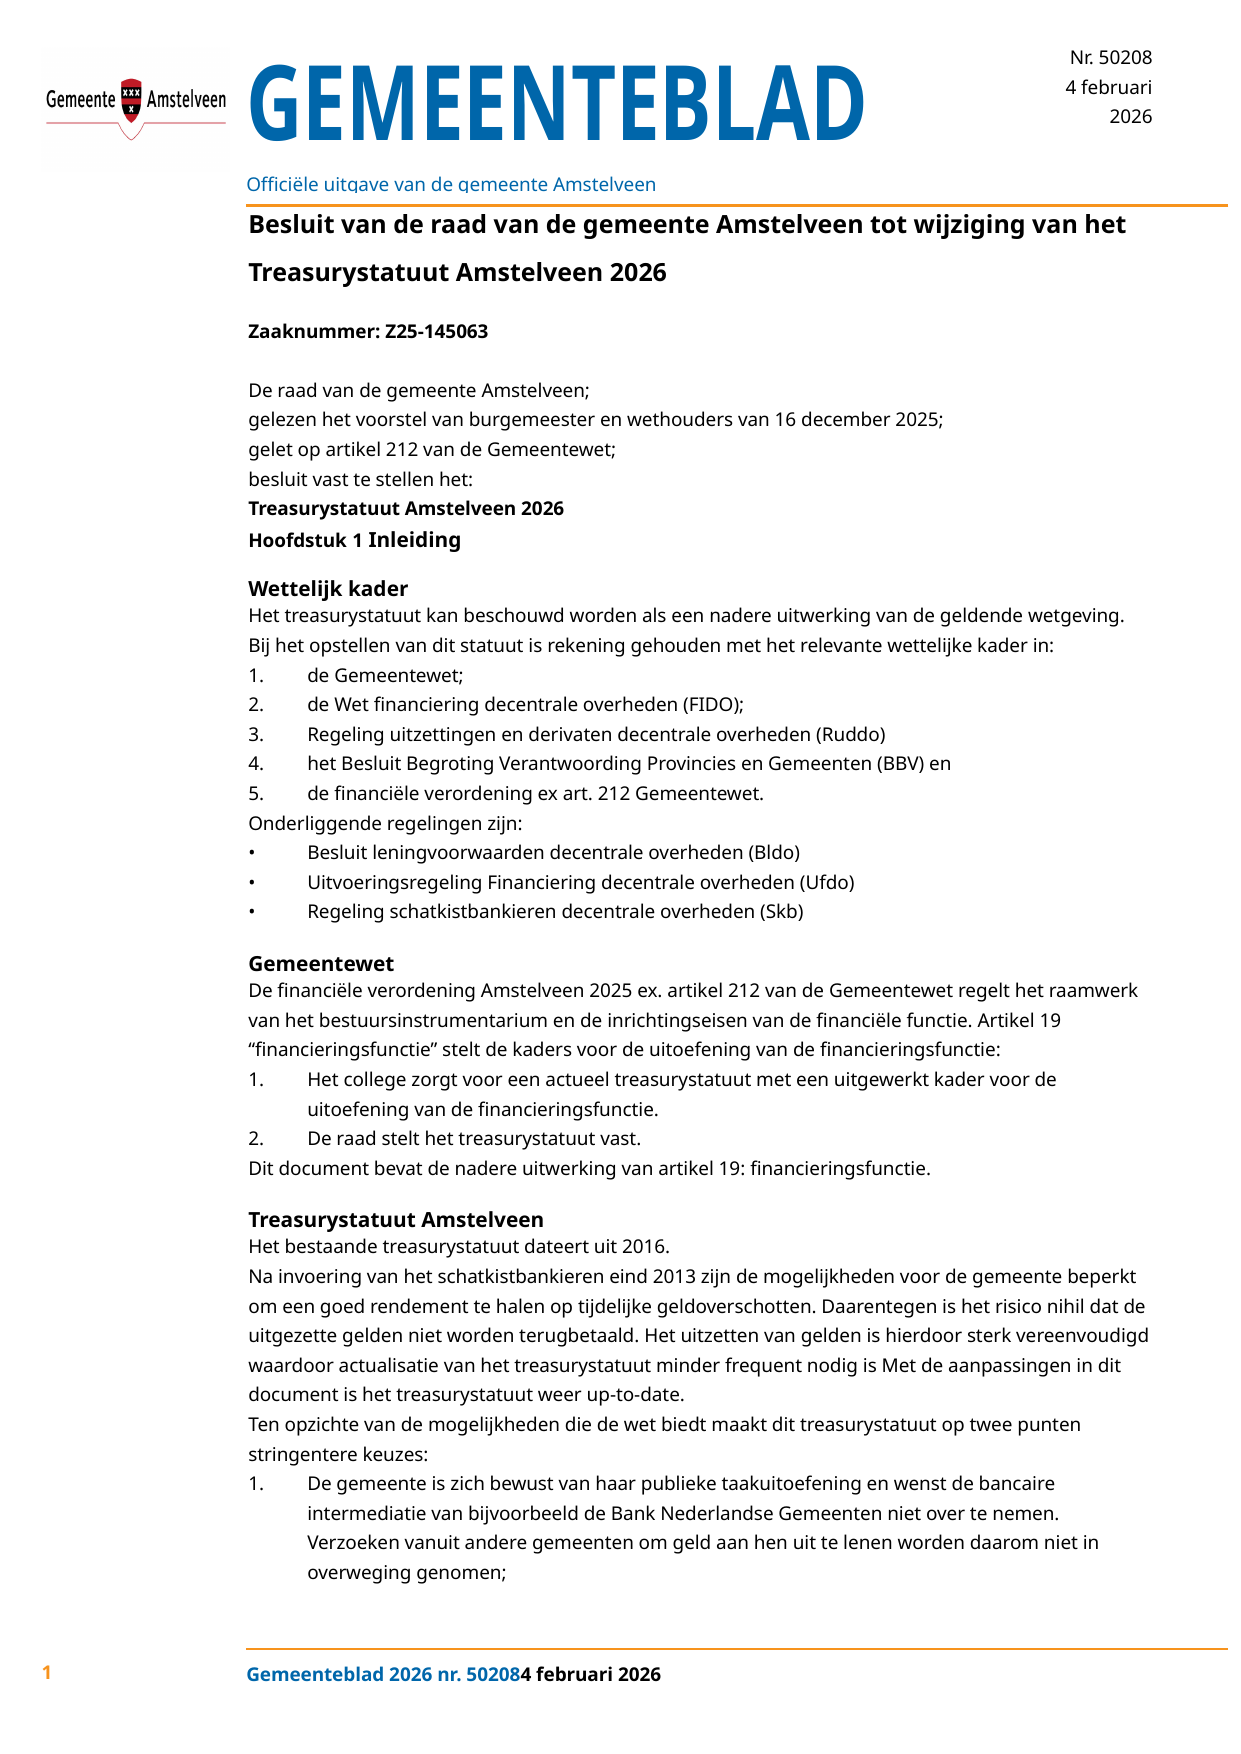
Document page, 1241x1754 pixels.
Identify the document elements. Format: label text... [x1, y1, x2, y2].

text Treasurystatuut Amstelveen [248, 1205, 1152, 1234]
list Regeling schatkistbankieren decentrale overheden (Skb) [248, 898, 1152, 924]
text Het bestaande treasurystatuut dateert uit 2016. [248, 1234, 1152, 1259]
text Besluit van de raad van de gemeente Amstelveen tot wijziging van het Treasurystatuut Amstelveen 2026 [248, 207, 1152, 288]
list Regeling uitzettingen en derivaten decentrale overheden (Ruddo) [248, 721, 1152, 747]
text Het treasurystatuut kan beschouwd worden als een nadere uitwerking van de geldende wetgeving. Bij het opstellen van dit statuut is rekening gehouden met het relevante wettelijke kader in: [248, 603, 1152, 658]
text gelezen het voorstel van burgemeester en wethouders van 16 december 2025; [248, 407, 1152, 432]
text Gemeentewet [248, 949, 1152, 977]
text Wettelijk kader [248, 574, 1152, 603]
list het Besluit Begroting Verantwoording Provincies en Gemeenten (BBV) en [248, 751, 1152, 776]
text Na invoering van het schatkistbankieren eind 2013 zijn de mogelijkheden voor de gemeente beperkt om een goed rendement te halen op tijdelijke geldoverschotten. Daarentegen is het risico nihil dat de uitgezette gelden niet worden terugbetaald. Het uitzetten van gelden is hierdoor sterk vereenvoudigd waardoor actualisatie van het treasurystatuut minder frequent nodig is Met de aanpassingen in dit document is het treasurystatuut weer up-to-date. [248, 1263, 1152, 1407]
list de Gemeentewet; [248, 662, 1152, 688]
list De gemeente is zich bewust van haar publieke taakuitoefening en wenst de bancaire intermediatie van bijvoorbeeld de Bank Nederlandse Gemeenten niet over te nemen. Verzoeken vanuit andere gemeenten om geld aan hen uit te lenen worden daarom niet in overweging genomen; [248, 1470, 1152, 1585]
text Treasurystatuut Amstelveen 2026 [248, 495, 1152, 521]
text gelet op artikel 212 van de Gemeentewet; [248, 436, 1152, 462]
list Het college zorgt voor een actueel treasurystatuut met een uitgewerkt kader voor de uitoefening van de financieringsfunctie. [248, 1066, 1152, 1121]
text Hoofdstuk 1 Inleiding [248, 525, 1152, 553]
list de financiële verordening ex art. 212 Gemeentewet. [248, 780, 1152, 806]
text De raad van de gemeente Amstelveen; [248, 377, 1152, 403]
text Onderliggende regelingen zijn: [248, 810, 1152, 836]
list de Wet financiering decentrale overheden (FIDO); [248, 691, 1152, 717]
text Zaaknummer: Z25-145063 [248, 318, 1152, 344]
text Dit document bevat de nadere uitwerking van artikel 19: financieringsfunctie. [248, 1155, 1152, 1181]
list Besluit leningvoorwaarden decentrale overheden (Bldo) [248, 839, 1152, 865]
list De raad stelt het treasurystatuut vast. [248, 1125, 1152, 1151]
text De financiële verordening Amstelveen 2025 ex. artikel 212 van de Gemeentewet regelt het raamwerk van het bestuursinstrumentarium en de inrichtingseisen van de financiële functie. Artikel 19 “financieringsfunctie” stelt de kaders voor de uitoefening van de financieringsfunctie: [248, 977, 1152, 1062]
text Ten opzichte van de mogelijkheden die de wet biedt maakt dit treasurystatuut op twee punten stringentere keuzes: [248, 1411, 1152, 1467]
text besluit vast te stellen het: [248, 466, 1152, 492]
list Uitvoeringsregeling Financiering decentrale overheden (Ufdo) [248, 869, 1152, 895]
picture [41, 47, 231, 172]
